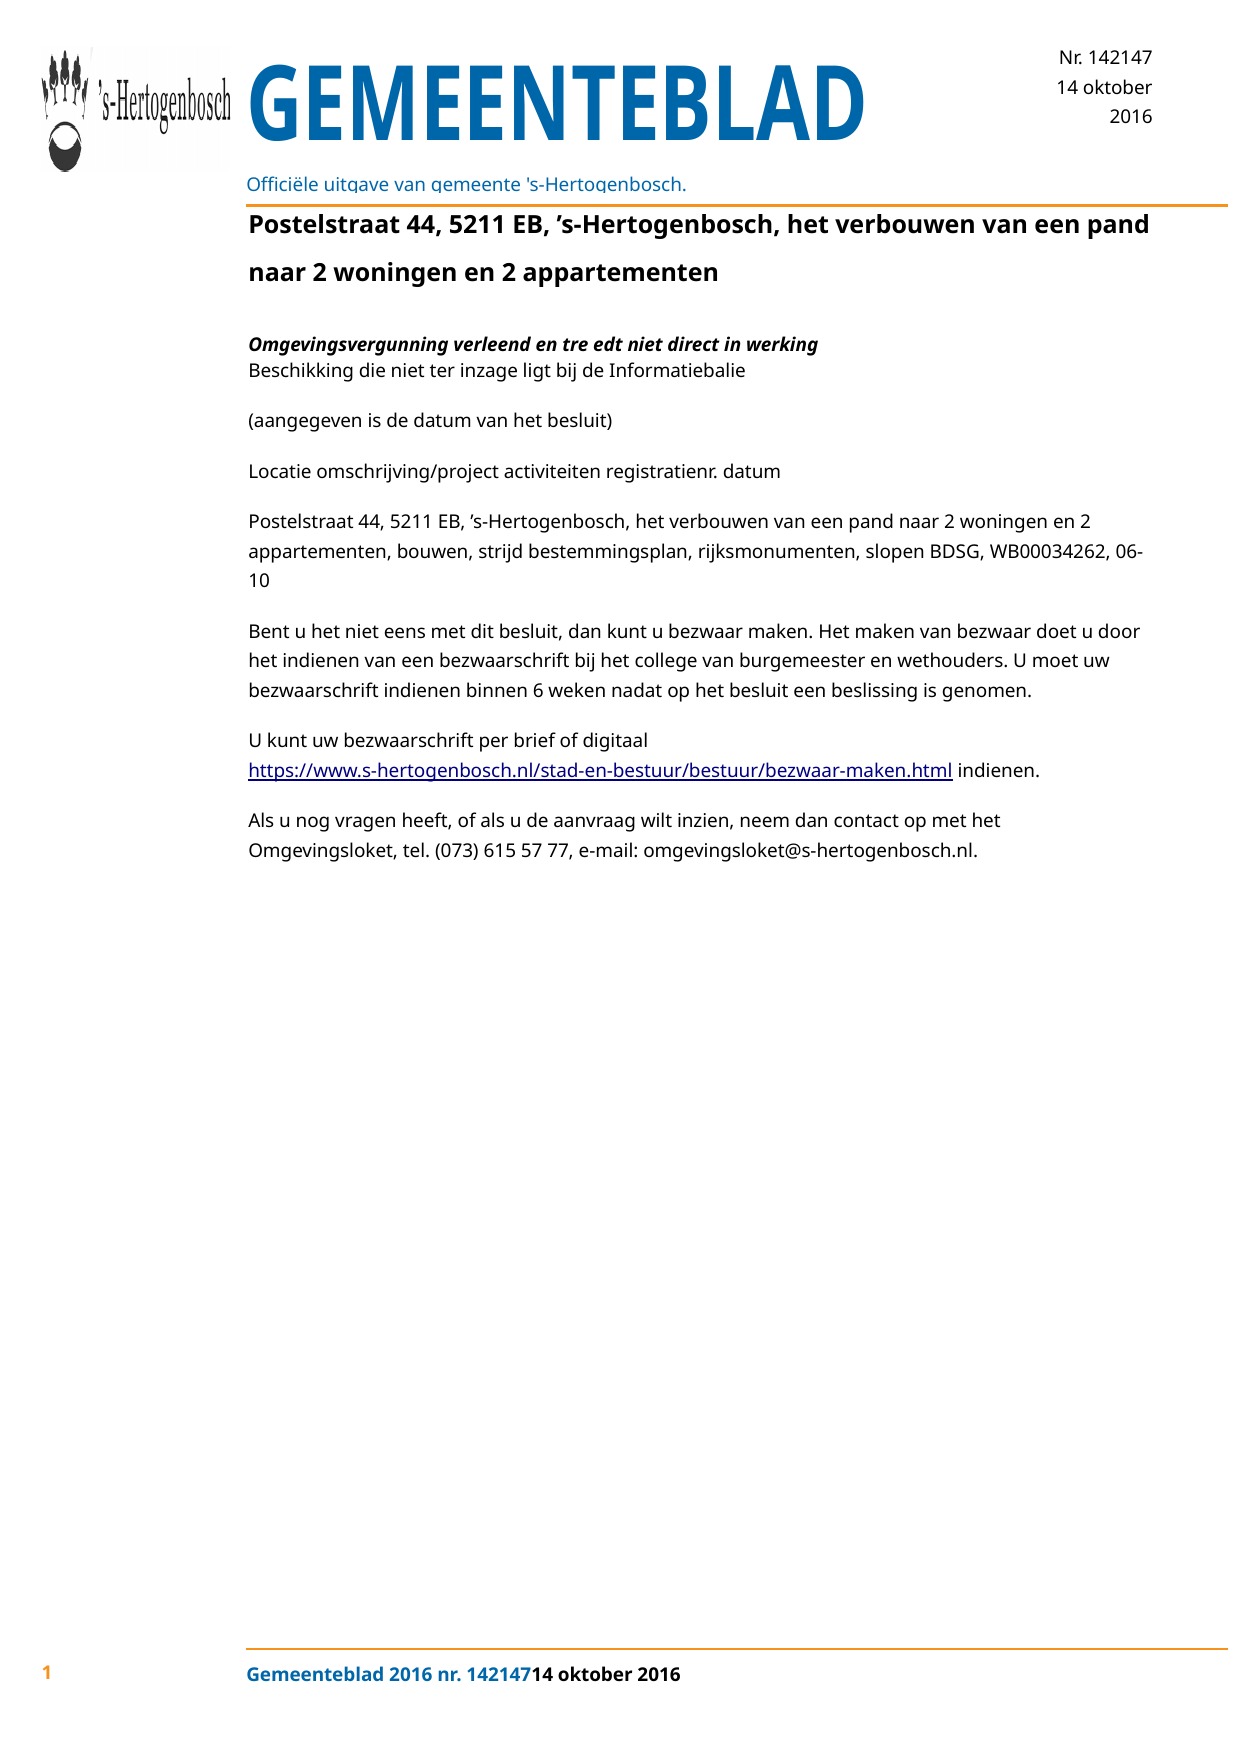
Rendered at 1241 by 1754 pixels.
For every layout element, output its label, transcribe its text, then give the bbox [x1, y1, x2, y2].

text U kunt uw bezwaarschrift per brief of digitaal https://www.s-hertogenbosch.nl/stad-en-bestuur/bestuur/bezwaar-maken.html indienen. [248, 728, 1152, 783]
text Postelstraat 44, 5211 EB, ’s-Hertogenbosch, het verbouwen van een pand naar 2 woningen en 2 appartementen, bouwen, strijd bestemmingsplan, rijksmonumenten, slopen BDSG, WB00034262, 06-10 [248, 508, 1152, 593]
text Als u nog vragen heeft, of als u de aanvraag wilt inzien, neem dan contact op met het Omgevingsloket, tel. (073) 615 57 77, e-mail: omgevingsloket@s-hertogenbosch.nl. [248, 808, 1152, 863]
picture [41, 47, 231, 172]
text Beschikking die niet ter inzage ligt bij de Informatiebalie [248, 357, 1152, 383]
text Omgevingsvergunning verleend en tre edt niet direct in werking [248, 331, 1152, 357]
text Postelstraat 44, 5211 EB, ’s-Hertogenbosch, het verbouwen van een pand naar 2 woningen en 2 appartementen [248, 207, 1152, 288]
text Bent u het niet eens met dit besluit, dan kunt u bezwaar maken. Het maken van bezwaar doet u door het indienen van een bezwaarschrift bij het college van burgemeester en wethouders. U moet uw bezwaarschrift indienen binnen 6 weken nadat op het besluit een beslissing is genomen. [248, 618, 1152, 703]
text Locatie omschrijving/project activiteiten registratienr. datum [248, 458, 1152, 484]
text (aangegeven is de datum van het besluit) [248, 408, 1152, 433]
